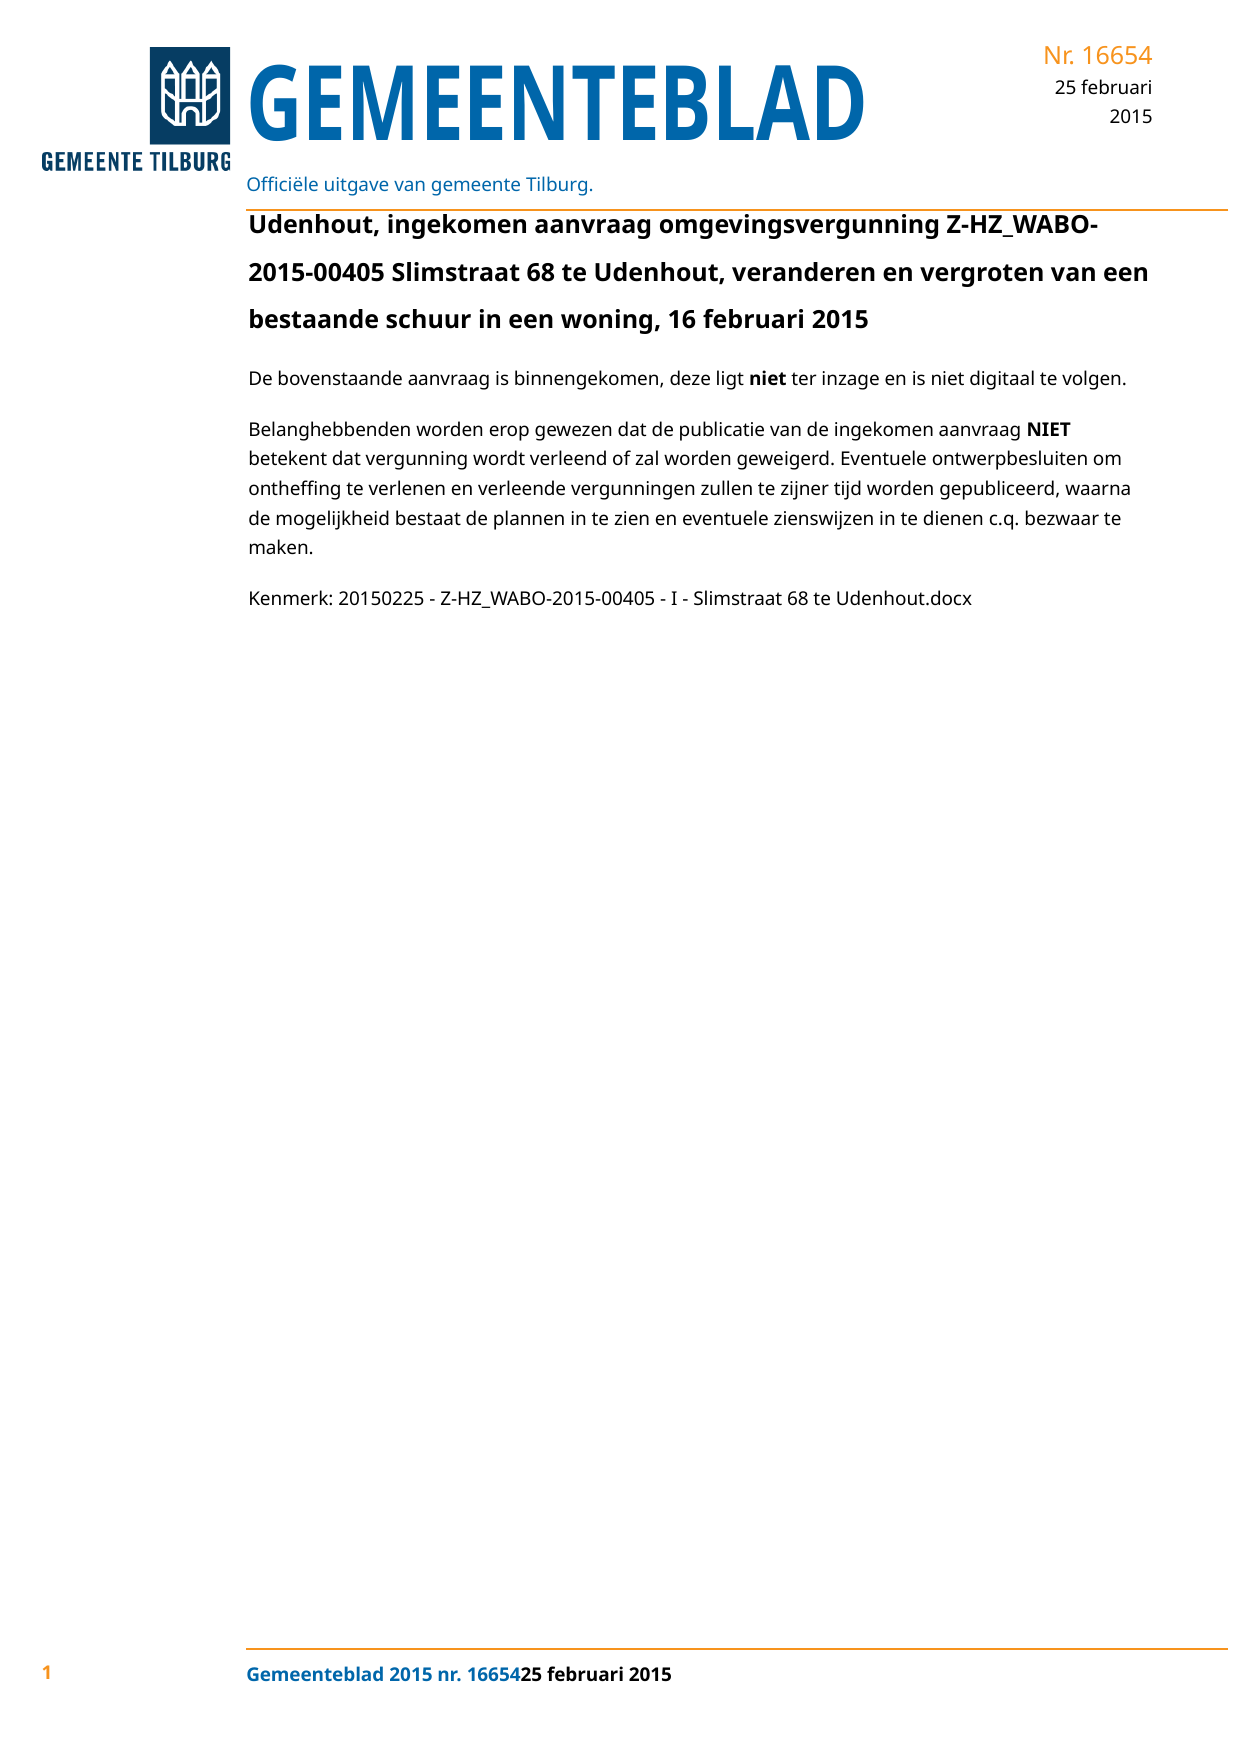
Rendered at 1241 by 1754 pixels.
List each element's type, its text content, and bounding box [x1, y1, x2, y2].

picture [41, 47, 231, 172]
text Kenmerk: 20150225 - Z-HZ_WABO-2015-00405 - I - Slimstraat 68 te Udenhout.docx [248, 585, 1152, 610]
text De bovenstaande aanvraag is binnengekomen, deze ligt niet ter inzage en is niet digitaal te volgen. [248, 366, 1152, 391]
text Udenhout, ingekomen aanvraag omgevingsvergunning Z-HZ_WABO-2015-00405 Slimstraat 68 te Udenhout, veranderen en vergroten van een bestaande schuur in een woning, 16 februari 2015 [248, 211, 1152, 336]
text Belanghebbenden worden erop gewezen dat de publicatie van de ingekomen aanvraag NIET betekent dat vergunning wordt verleend of zal worden geweigerd. Eventuele ontwerpbesluiten om ontheffing te verlenen en verleende vergunningen zullen te zijner tijd worden gepubliceerd, waarna de mogelijkheid bestaat de plannen in te zien en eventuele zienswijzen in te dienen c.q. bezwaar te maken. [248, 416, 1152, 560]
